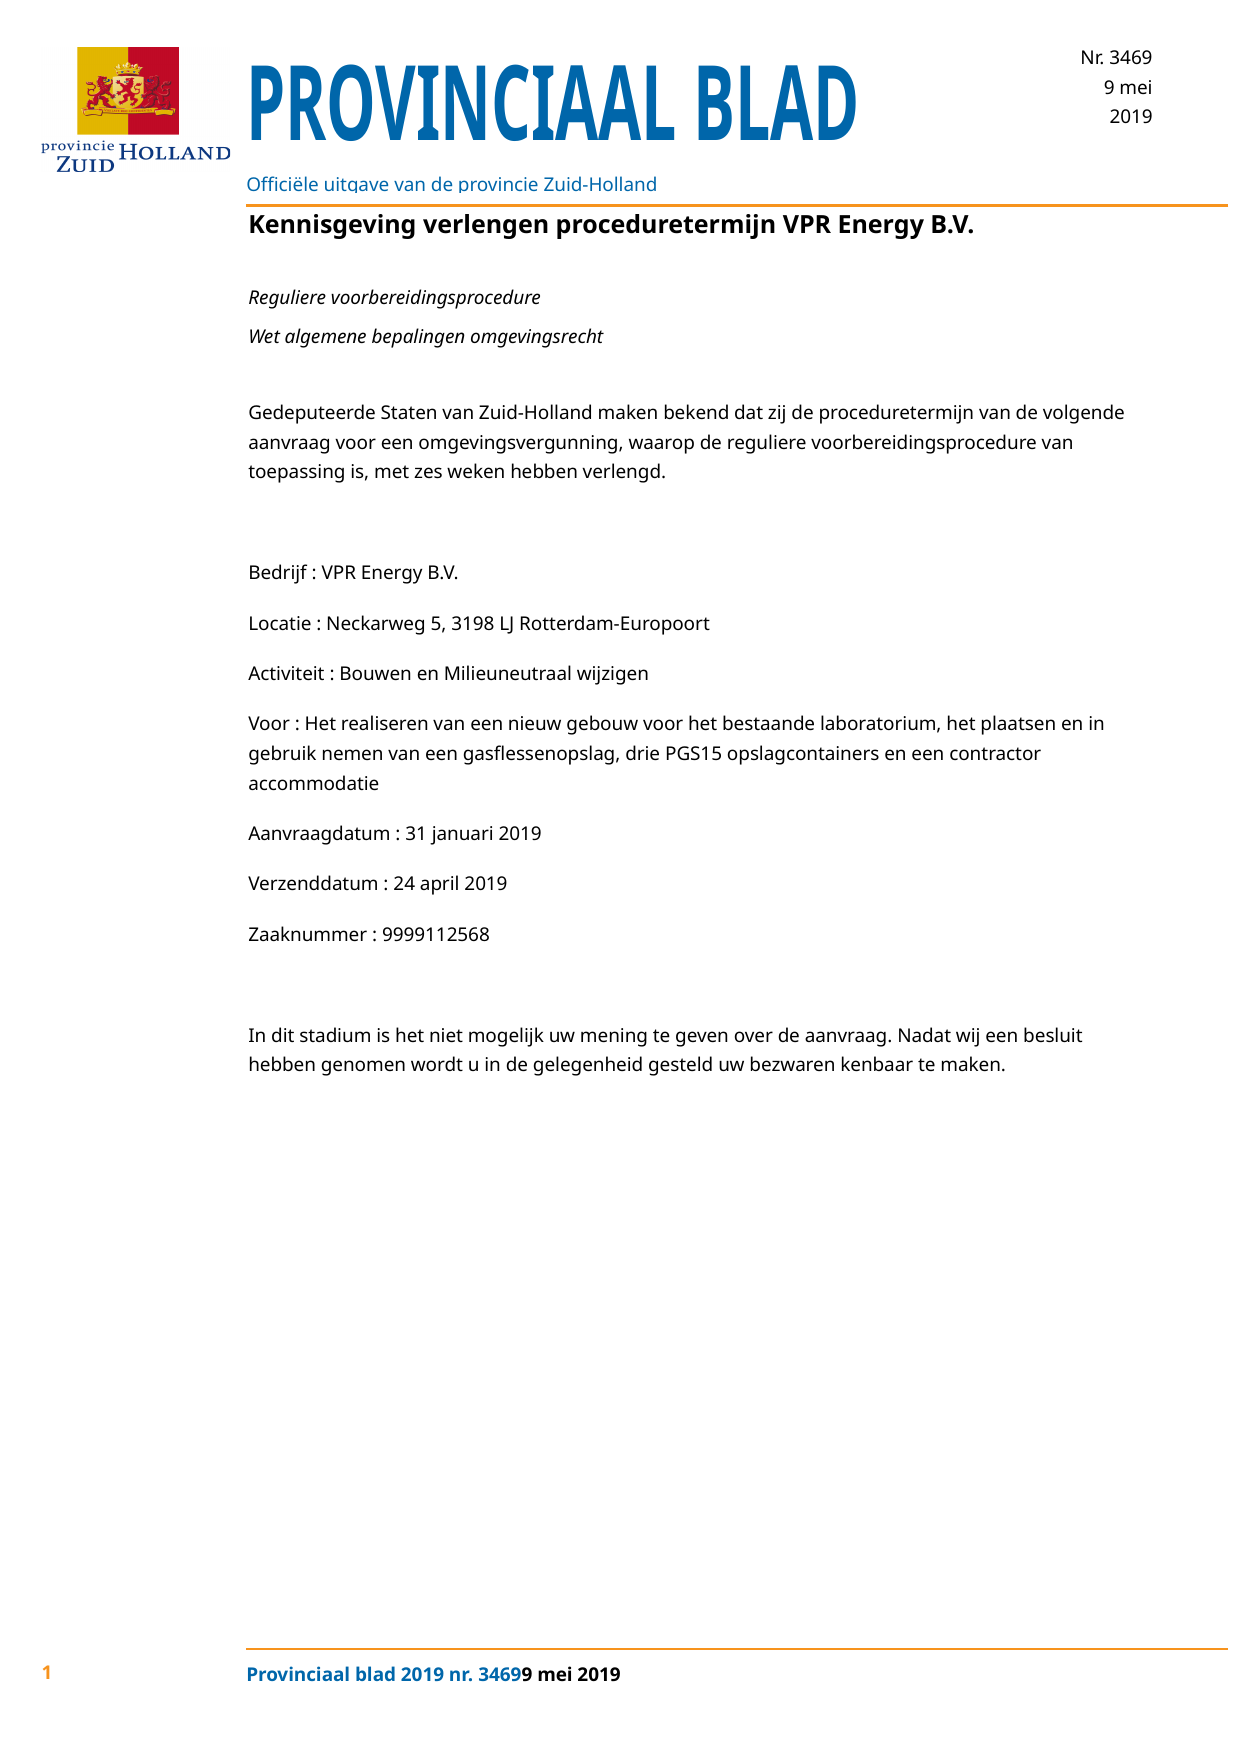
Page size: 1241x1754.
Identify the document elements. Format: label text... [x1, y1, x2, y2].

text Verzenddatum : 24 april 2019 [248, 871, 1152, 896]
text Kennisgeving verlengen proceduretermijn VPR Energy B.V. [248, 207, 1152, 241]
text Gedeputeerde Staten van Zuid-Holland maken bekend dat zij de proceduretermijn van de volgende aanvraag voor een omgevingsvergunning, waarop de reguliere voorbereidingsprocedure van toepassing is, met zes weken hebben verlengd. [248, 399, 1152, 484]
text Voor : Het realiseren van een nieuw gebouw voor het bestaande laboratorium, het plaatsen en in gebruik nemen van een gasflessenopslag, drie PGS15 opslagcontainers en een contractor accommodatie [248, 711, 1152, 795]
text Reguliere voorbereidingsprocedure [248, 284, 1152, 309]
text Bedrijf : VPR Energy B.V. [248, 559, 1152, 585]
text Aanvraagdatum : 31 januari 2019 [248, 820, 1152, 846]
text Wet algemene bepalingen omgevingsrecht [248, 323, 1152, 349]
text In dit stadium is het niet mogelijk uw mening te geven over de aanvraag. Nadat wij een besluit hebben genomen wordt u in de gelegenheid gesteld uw bezwaren kenbaar te maken. [248, 1022, 1152, 1077]
picture [41, 47, 231, 172]
text Zaaknummer : 9999112568 [248, 921, 1152, 947]
text Locatie : Neckarweg 5, 3198 LJ Rotterdam-Europoort [248, 610, 1152, 635]
text Activiteit : Bouwen en Milieuneutraal wijzigen [248, 660, 1152, 686]
